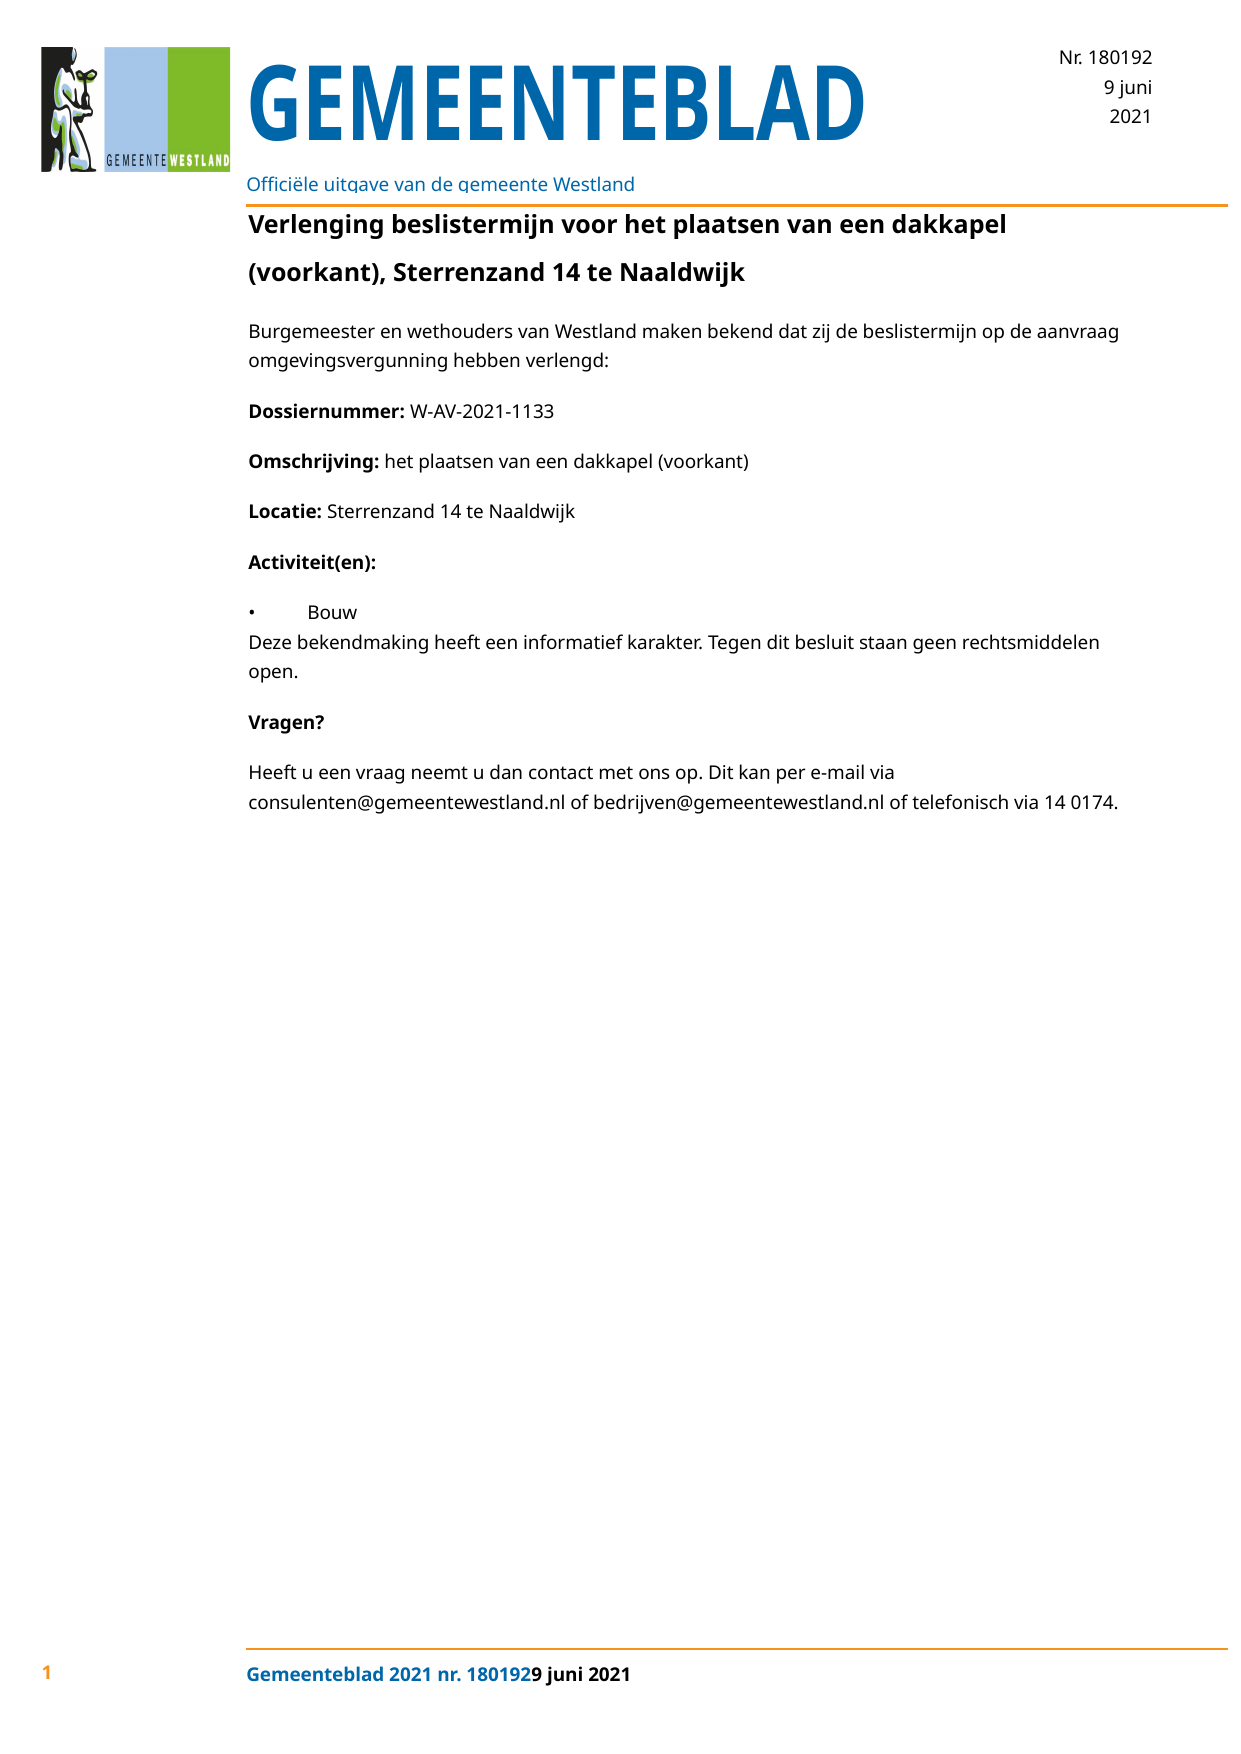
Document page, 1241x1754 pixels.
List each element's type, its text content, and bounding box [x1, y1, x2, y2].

text Omschrijving: het plaatsen van een dakkapel (voorkant) [248, 448, 1152, 474]
list Bouw [248, 599, 1152, 625]
picture [41, 47, 231, 172]
text Activiteit(en): [248, 549, 1152, 575]
text Verlenging beslistermijn voor het plaatsen van een dakkapel (voorkant), Sterrenzand 14 te Naaldwijk [248, 207, 1152, 288]
text Dossiernummer: W-AV-2021-1133 [248, 398, 1152, 424]
text Burgemeester en wethouders van Westland maken bekend dat zij de beslistermijn op de aanvraag omgevingsvergunning hebben verlengd: [248, 318, 1152, 373]
text Heeft u een vraag neemt u dan contact met ons op. Dit kan per e-mail via consulenten@gemeentewestland.nl of bedrijven@gemeentewestland.nl of telefonisch via 14 0174. [248, 759, 1152, 815]
text Locatie: Sterrenzand 14 te Naaldwijk [248, 499, 1152, 524]
text Vragen? [248, 709, 1152, 735]
text Deze bekendmaking heeft een informatief karakter. Tegen dit besluit staan geen rechtsmiddelen open. [248, 629, 1152, 684]
